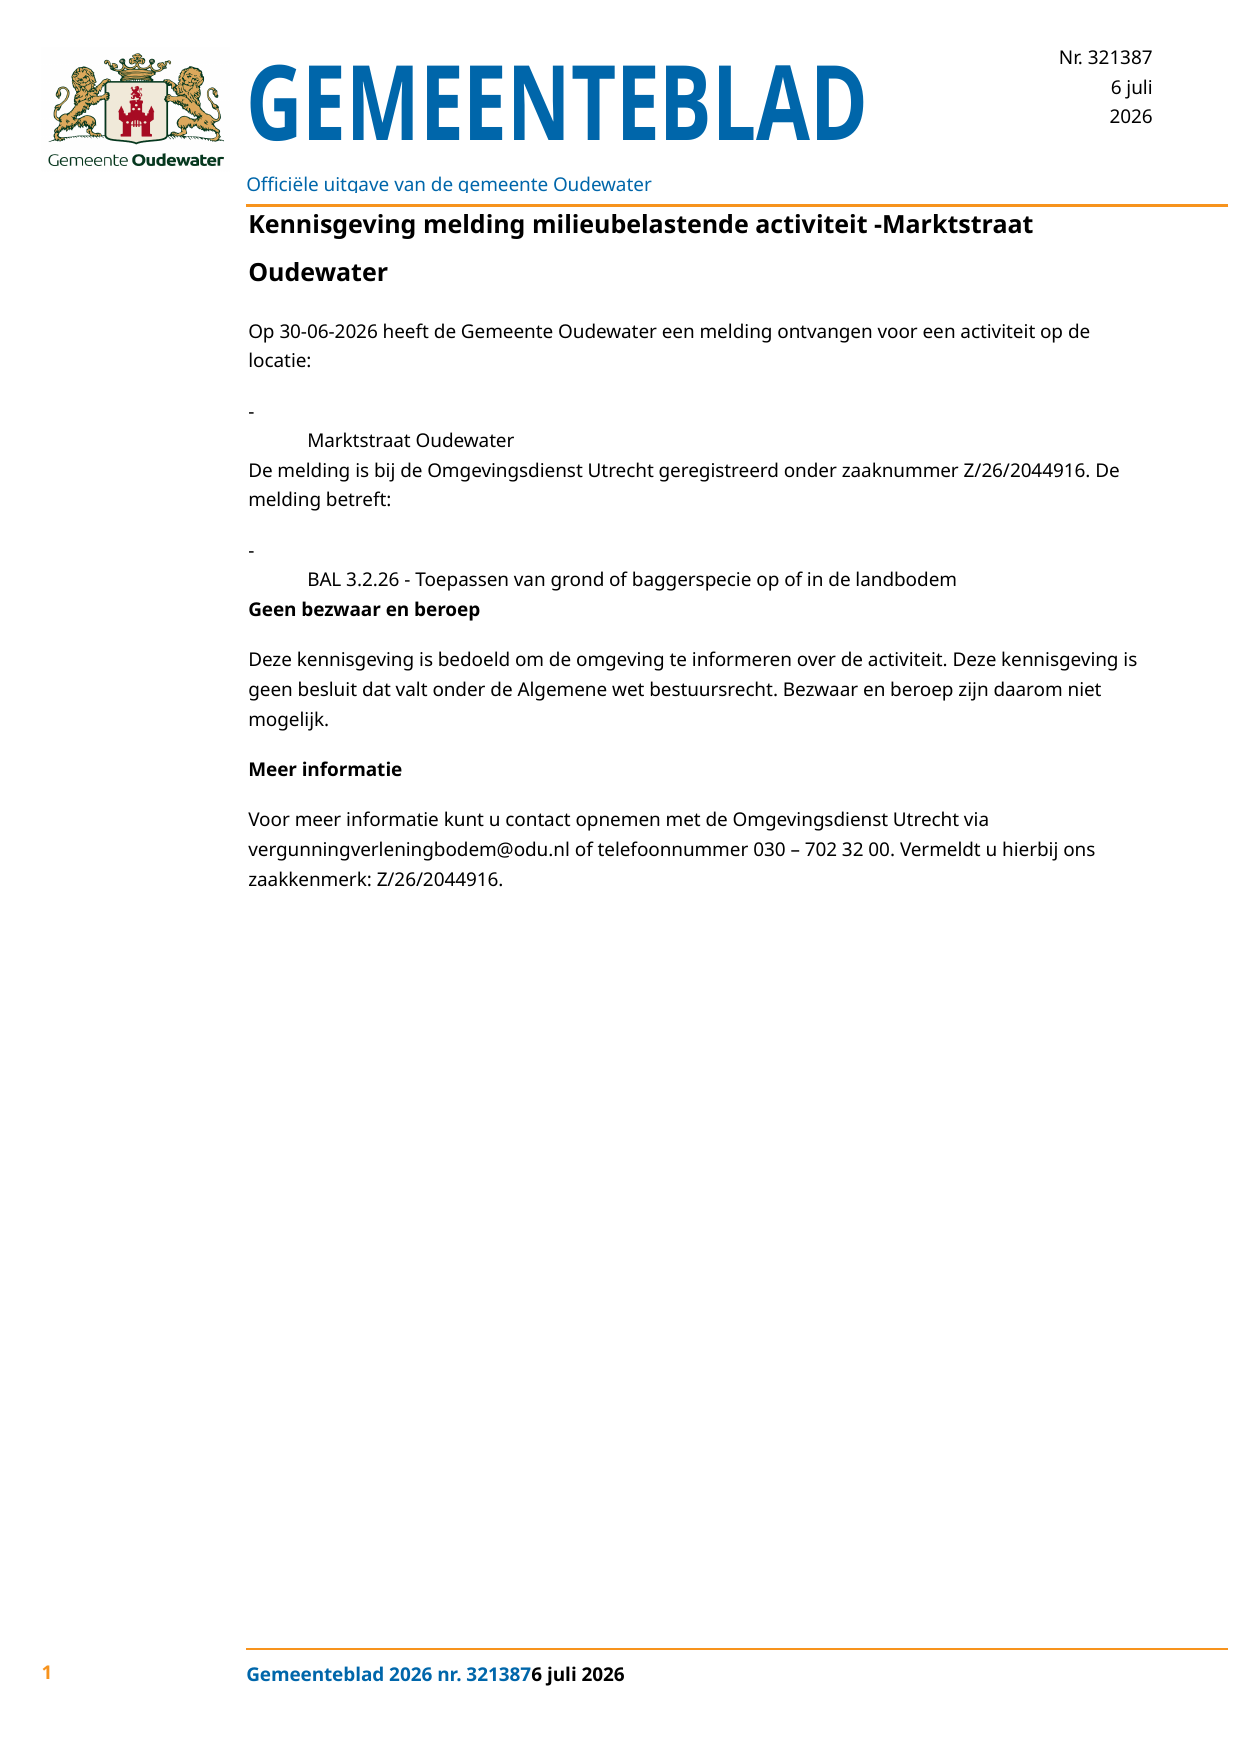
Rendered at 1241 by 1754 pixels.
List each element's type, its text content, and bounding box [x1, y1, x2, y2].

text Voor meer informatie kunt u contact opnemen met de Omgevingsdienst Utrecht via vergunningverleningbodem@odu.nl of telefoonnummer 030 – 702 32 00. Vermeldt u hierbij ons zaakkenmerk: Z/26/2044916. [248, 807, 1152, 892]
picture [41, 47, 231, 172]
text Op 30-06-2026 heeft de Gemeente Oudewater een melding ontvangen voor een activiteit op de locatie: [248, 318, 1152, 373]
text Kennisgeving melding milieubelastende activiteit -Marktstraat Oudewater [248, 207, 1152, 288]
list BAL 3.2.26 - Toepassen van grond of baggerspecie op of in de landbodem [248, 567, 1152, 592]
text Deze kennisgeving is bedoeld om de omgeving te informeren over de activiteit. Deze kennisgeving is geen besluit dat valt onder de Algemene wet bestuursrecht. Bezwaar en beroep zijn daarom niet mogelijk. [248, 647, 1152, 732]
text De melding is bij de Omgevingsdienst Utrecht geregistreerd onder zaaknummer Z/26/2044916. De melding betreft: [248, 457, 1152, 512]
text Geen bezwaar en beroep [248, 596, 1152, 622]
text Meer informatie [248, 756, 1152, 782]
list Marktstraat Oudewater [248, 427, 1152, 453]
